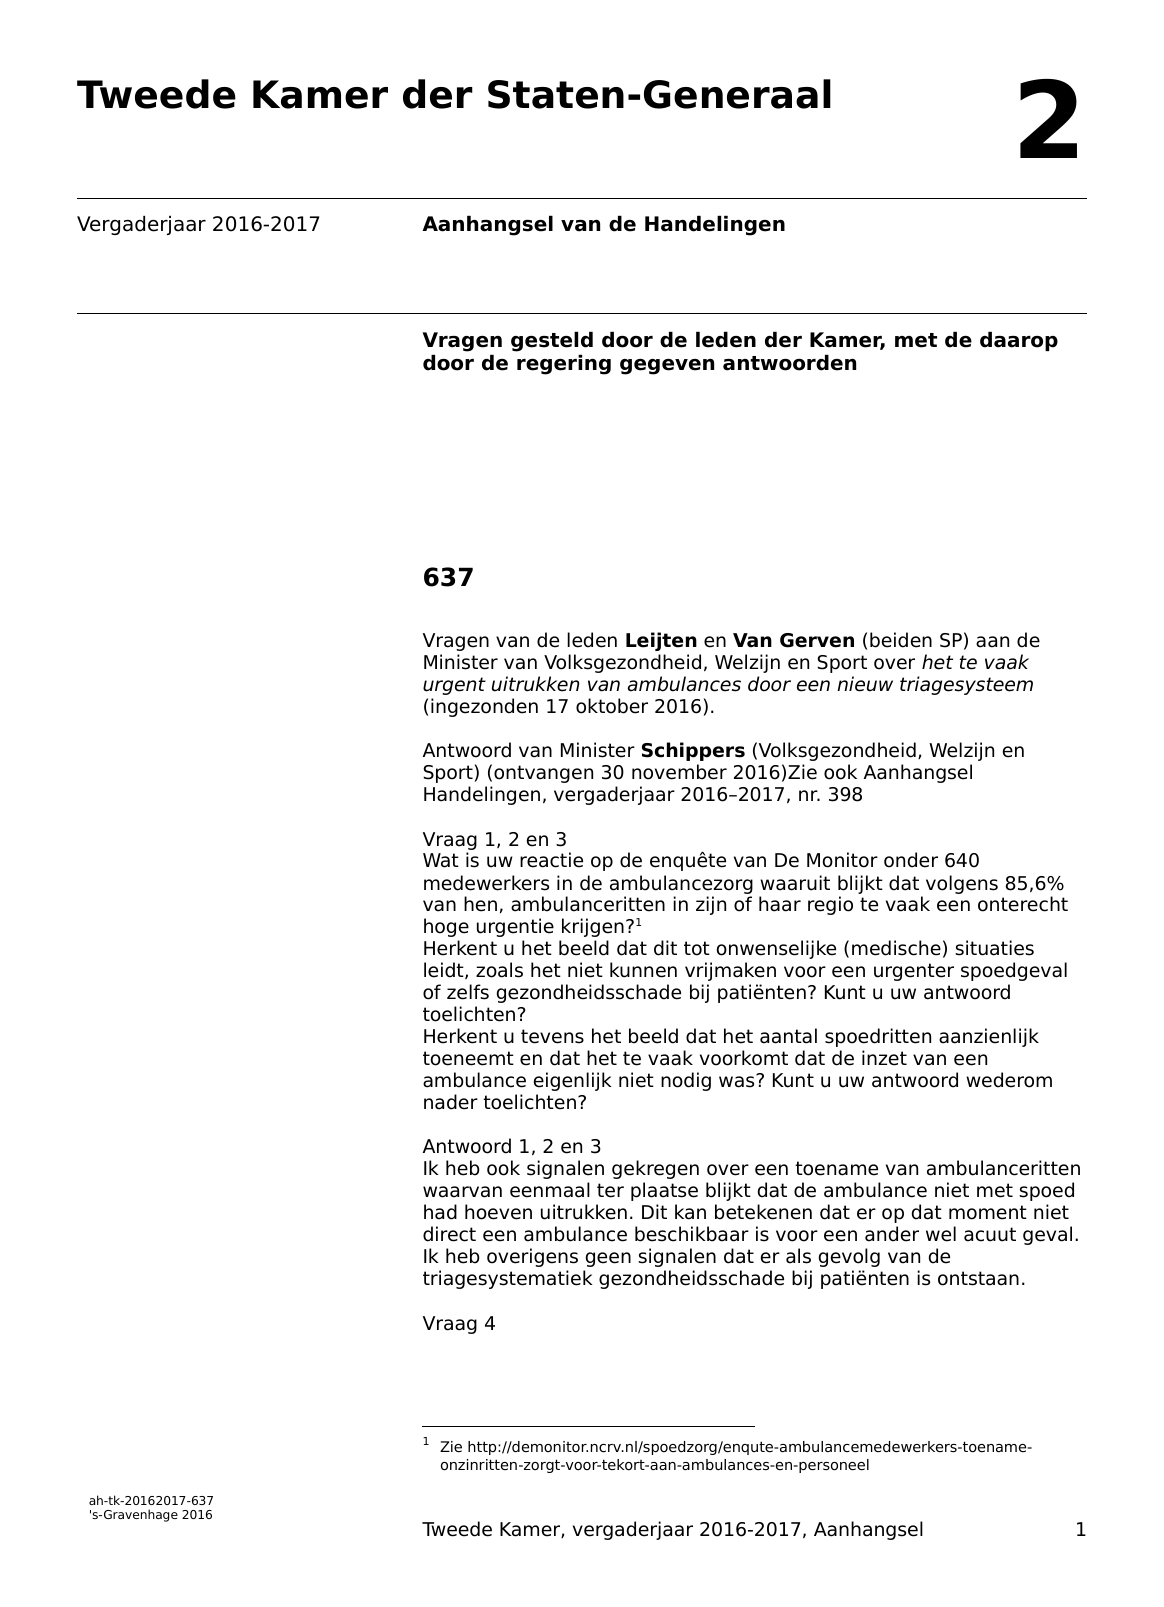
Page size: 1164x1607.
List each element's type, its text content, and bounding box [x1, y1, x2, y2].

table_cell Vergaderjaar 2016-2017 [77, 199, 422, 313]
text Zie http://demonitor.ncrv.nl/spoedzorg/enqute-ambulancemedewerkers-toename-onzinritten-zorgt-voor-tekort-aan-ambulances-en-personeel [422, 1435, 1087, 1474]
table_cell Vragen gesteld door de leden der Kamer, met de daarop door de regering gegeven antwoorden [422, 314, 1087, 375]
text 637 [422, 563, 1087, 592]
table_cell Aanhangsel van de Handelingen [422, 199, 1087, 313]
table_header 2 [886, 59, 1087, 198]
text Antwoord 1, 2 en 3 [422, 1136, 1087, 1158]
text Ik heb ook signalen gekregen over een toename van ambulanceritten waarvan eenmaal ter plaatse blijkt dat de ambulance niet met spoed had hoeven uitrukken. Dit kan betekenen dat er op dat moment niet direct een ambulance beschikbaar is voor een ander wel acuut geval. Ik heb overigens geen signalen dat er als gevolg van de triagesystematiek gezondheidsschade bij patiënten is ontstaan. [422, 1158, 1087, 1290]
text Herkent u het beeld dat dit tot onwenselijke (medische) situaties leidt, zoals het niet kunnen vrijmaken voor een urgenter spoedgeval of zelfs gezondheidsschade bij patiënten? Kunt u uw antwoord toelichten? [422, 938, 1087, 1026]
text Wat is uw reactie op de enquête van De Monitor onder 640 medewerkers in de ambulancezorg waaruit blijkt dat volgens 85,6% van hen, ambulanceritten in zijn of haar regio te vaak een onterecht hoge urgentie krijgen? [422, 850, 1087, 938]
table_header Tweede Kamer der Staten-Generaal [77, 59, 886, 198]
text ah-tk-20162017-637 [88, 1494, 323, 1508]
text Herkent u tevens het beeld dat het aantal spoedritten aanzienlijk toeneemt en dat het te vaak voorkomt dat de inzet van een ambulance eigenlijk niet nodig was? Kunt u uw antwoord wederom nader toelichten? [422, 1026, 1087, 1114]
text Antwoord van Minister Schippers (Volksgezondheid, Welzijn en Sport) (ontvangen 30 november 2016)Zie ook Aanhangsel Handelingen, vergaderjaar 2016–2017, nr. 398 [422, 740, 1087, 806]
table_cell [77, 314, 422, 375]
text 's-Gravenhage 2016 [88, 1508, 323, 1522]
text Vraag 4 [422, 1312, 1087, 1334]
text Vragen van de leden Leijten en Van Gerven (beiden SP) aan de Minister van Volksgezondheid, Welzijn en Sport over het te vaak urgent uitrukken van ambulances door een nieuw triagesysteem (ingezonden 17 oktober 2016). [422, 630, 1087, 718]
text Vraag 1, 2 en 3 [422, 828, 1087, 850]
